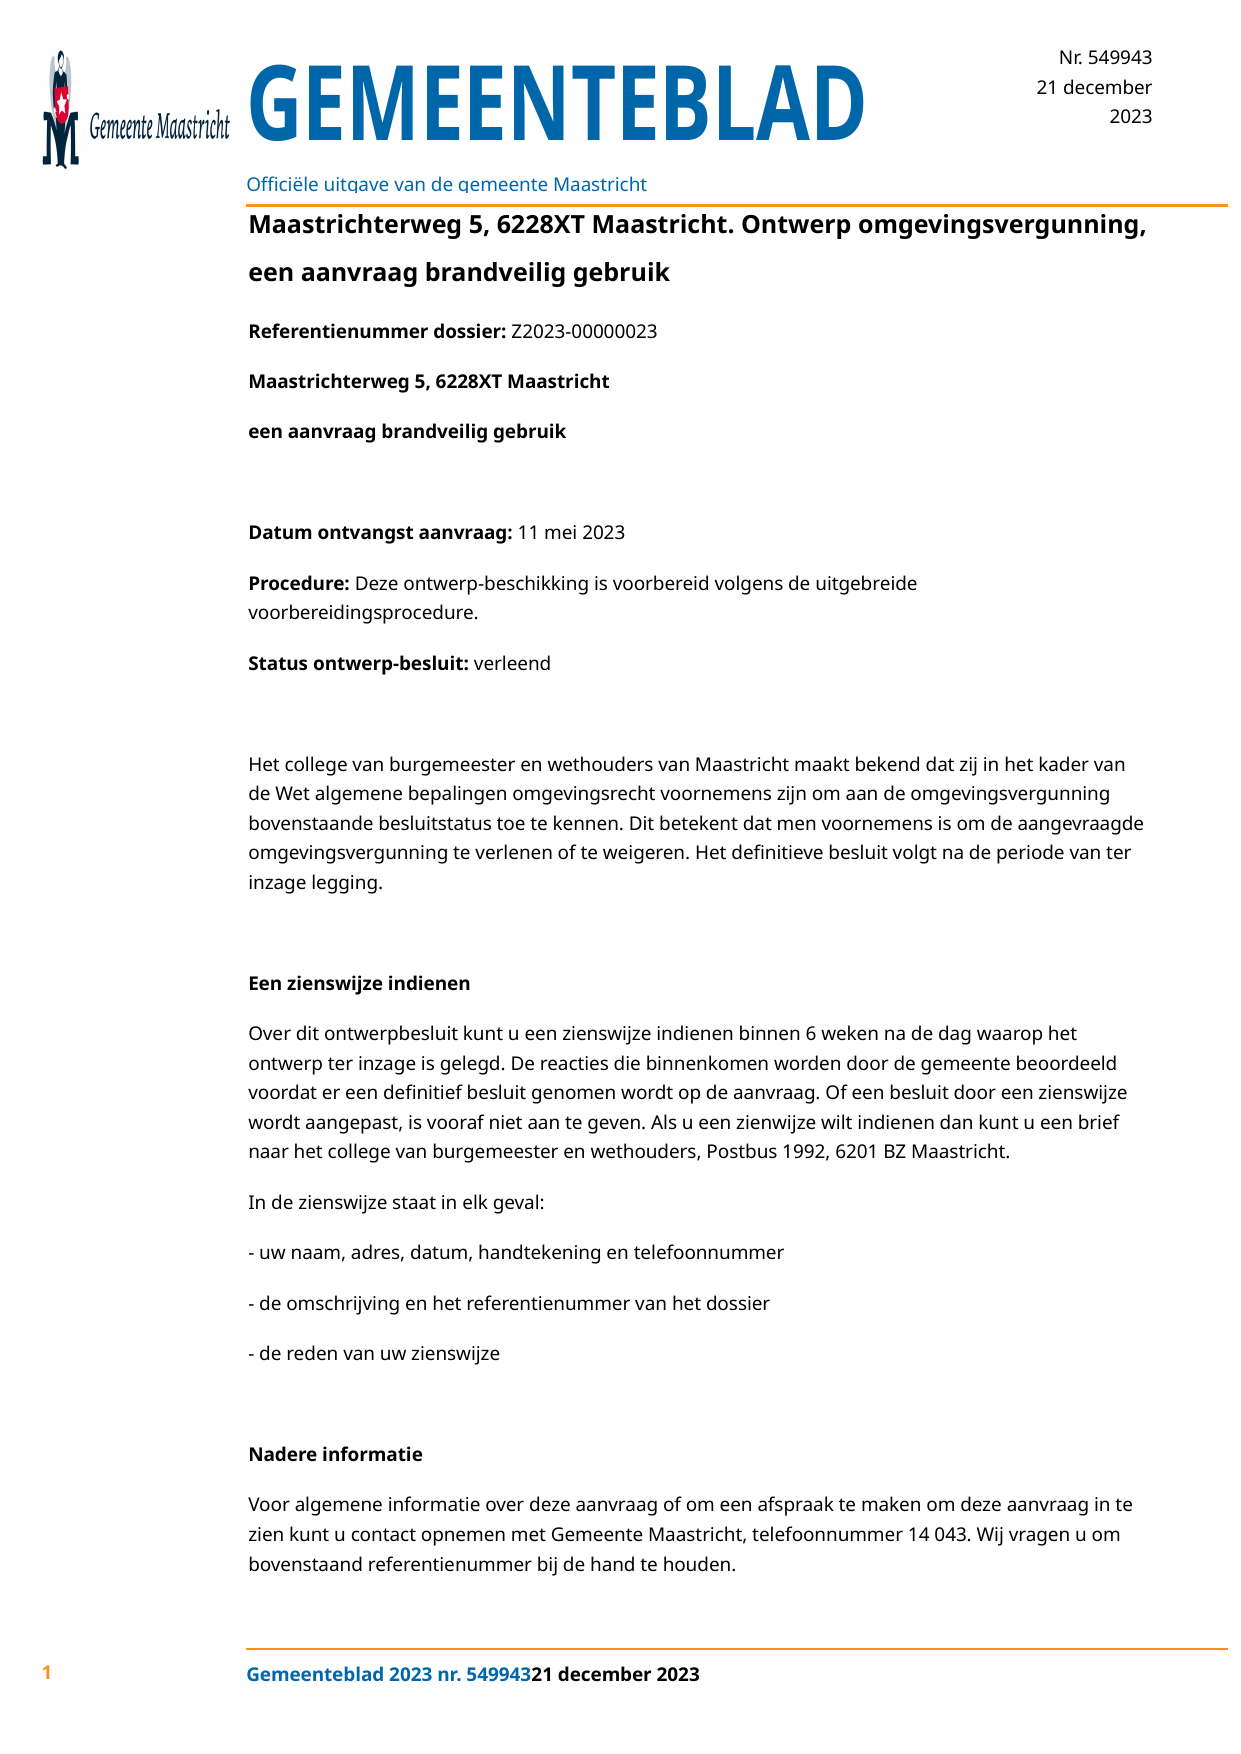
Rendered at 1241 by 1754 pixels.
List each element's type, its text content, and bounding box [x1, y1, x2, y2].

text Procedure: Deze ontwerp-beschikking is voorbereid volgens de uitgebreide voorbereidingsprocedure. [248, 570, 1152, 625]
text een aanvraag brandveilig gebruik [248, 419, 1152, 444]
text Datum ontvangst aanvraag: 11 mei 2023 [248, 519, 1152, 545]
text In de zienswijze staat in elk geval: [248, 1189, 1152, 1215]
text Maastrichterweg 5, 6228XT Maastricht. Ontwerp omgevingsvergunning, een aanvraag brandveilig gebruik [248, 207, 1152, 288]
text - de omschrijving en het referentienummer van het dossier [248, 1290, 1152, 1316]
text - uw naam, adres, datum, handtekening en telefoonnummer [248, 1239, 1152, 1265]
text Over dit ontwerpbesluit kunt u een zienswijze indienen binnen 6 weken na de dag waarop het ontwerp ter inzage is gelegd. De reacties die binnenkomen worden door de gemeente beoordeeld voordat er een definitief besluit genomen wordt op de aanvraag. Of een besluit door een zienswijze wordt aangepast, is vooraf niet aan te geven. Als u een zienwijze wilt indienen dan kunt u een brief naar het college van burgemeester en wethouders, Postbus 1992, 6201 BZ Maastricht. [248, 1020, 1152, 1164]
text Status ontwerp-besluit: verleend [248, 650, 1152, 676]
text Nadere informatie [248, 1441, 1152, 1467]
text Voor algemene informatie over deze aanvraag of om een afspraak te maken om deze aanvraag in te zien kunt u contact opnemen met Gemeente Maastricht, telefoonnummer 14 043. Wij vragen u om bovenstaand referentienummer bij de hand te houden. [248, 1492, 1152, 1577]
text - de reden van uw zienswijze [248, 1340, 1152, 1366]
text Maastrichterweg 5, 6228XT Maastricht [248, 368, 1152, 394]
text Een zienswijze indienen [248, 970, 1152, 996]
text Het college van burgemeester en wethouders van Maastricht maakt bekend dat zij in het kader van de Wet algemene bepalingen omgevingsrecht voornemens zijn om aan de omgevingsvergunning bovenstaande besluitstatus toe te kennen. Dit betekent dat men voornemens is om de aangevraagde omgevingsvergunning te verlenen of te weigeren. Het definitieve besluit volgt na de periode van ter inzage legging. [248, 751, 1152, 895]
text Referentienummer dossier: Z2023-00000023 [248, 318, 1152, 344]
picture [41, 47, 231, 172]
